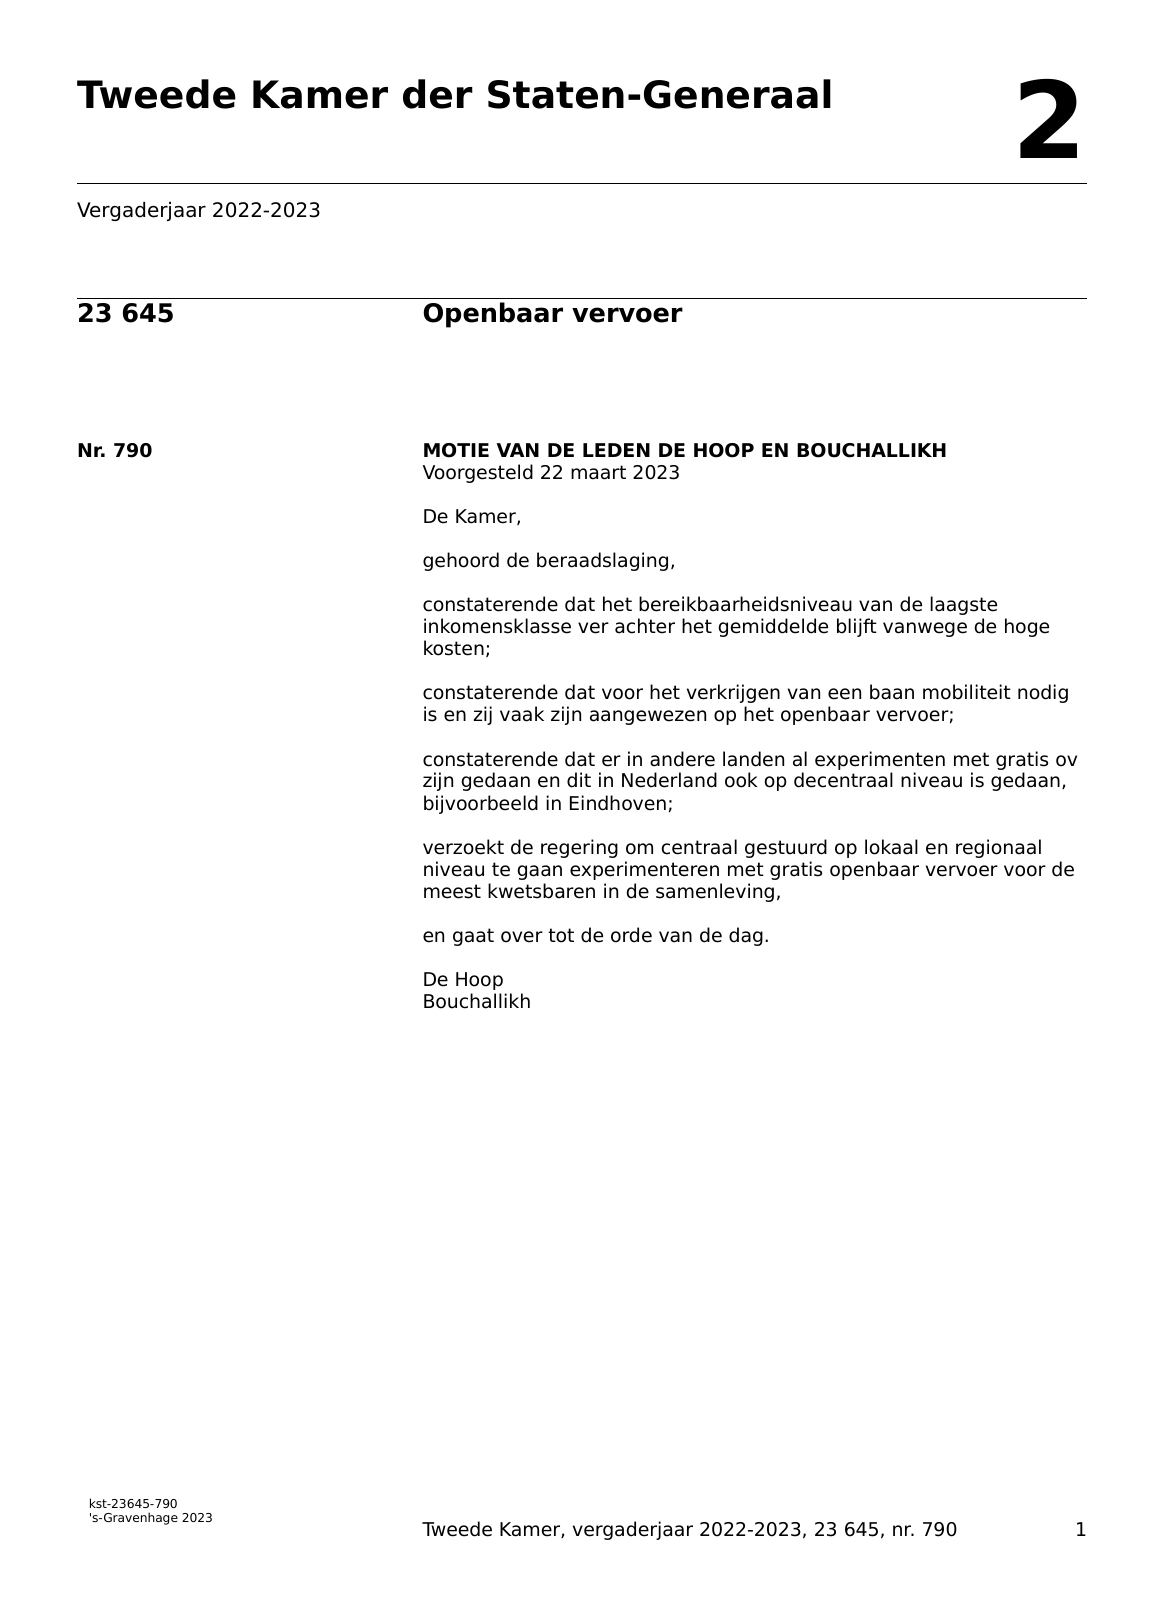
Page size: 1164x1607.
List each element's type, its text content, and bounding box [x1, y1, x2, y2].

text constaterende dat voor het verkrijgen van een baan mobiliteit nodig is en zij vaak zijn aangewezen op het openbaar vervoer; [422, 682, 1087, 726]
text constaterende dat er in andere landen al experimenten met gratis ov zijn gedaan en dit in Nederland ook op decentraal niveau is gedaan, bijvoorbeeld in Eindhoven; [422, 748, 1087, 814]
text en gaat over tot de orde van de dag. [422, 925, 1087, 947]
text 's-Gravenhage 2023 [88, 1511, 323, 1525]
text Voorgesteld 22 maart 2023 [422, 462, 1087, 484]
text De Kamer, [422, 506, 1087, 528]
text Bouchallikh [422, 991, 1087, 1013]
text gehoord de beraadslaging, [422, 550, 1087, 572]
table_header Tweede Kamer der Staten-Generaal [77, 59, 886, 183]
text constaterende dat het bereikbaarheidsniveau van de laagste inkomensklasse ver achter het gemiddelde blijft vanwege de hoge kosten; [422, 594, 1087, 660]
text verzoekt de regering om centraal gestuurd op lokaal en regionaal niveau te gaan experimenteren met gratis openbaar vervoer voor de meest kwetsbaren in de samenleving, [422, 837, 1087, 902]
table_header 2 [886, 59, 1087, 183]
table_cell Vergaderjaar 2022-2023 [77, 184, 1087, 298]
subtitle 23 645 Openbaar vervoer [77, 299, 1087, 329]
text kst-23645-790 [88, 1497, 323, 1511]
subtitle Nr. 790 MOTIE VAN DE LEDEN DE HOOP EN BOUCHALLIKH [77, 440, 1087, 462]
text De Hoop [422, 969, 1087, 991]
